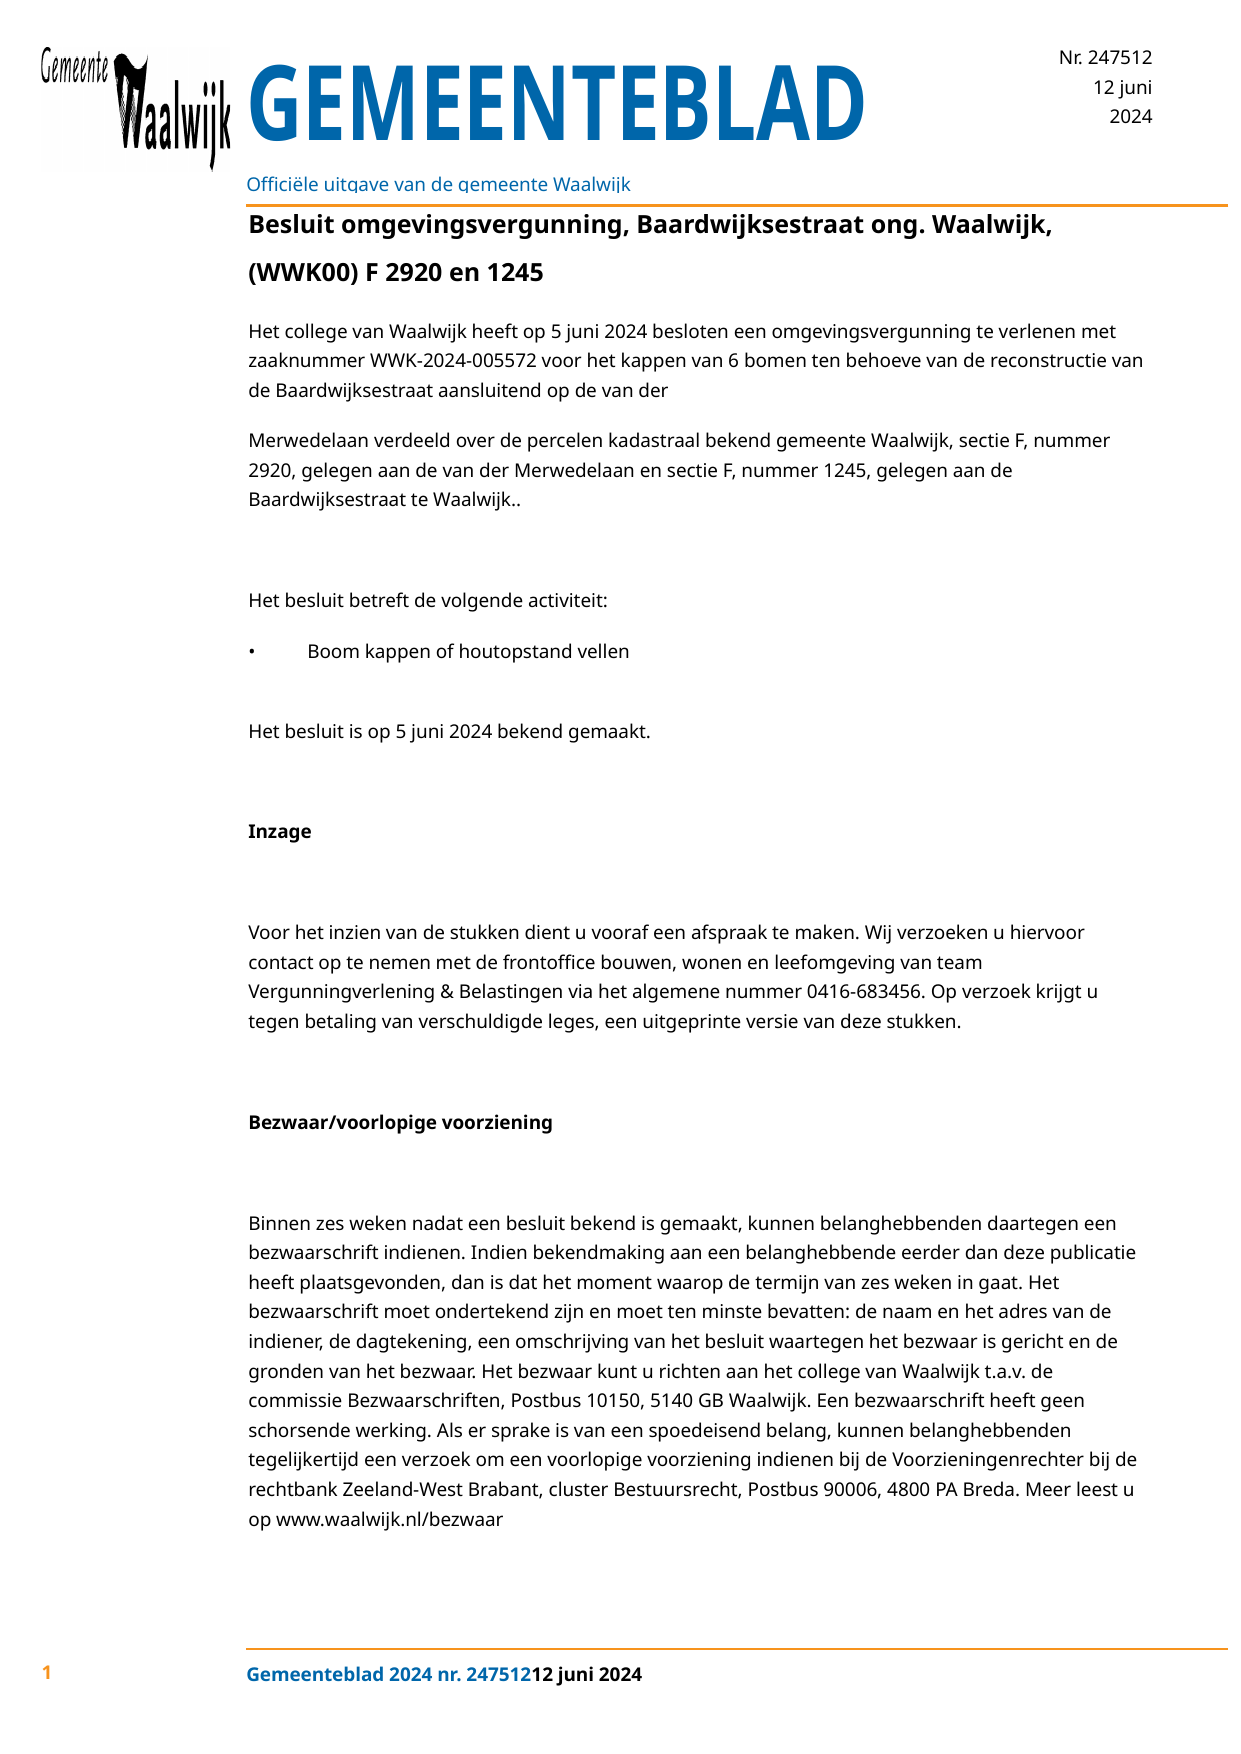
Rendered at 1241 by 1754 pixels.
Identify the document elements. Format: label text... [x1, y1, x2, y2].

text Merwedelaan verdeeld over de percelen kadastraal bekend gemeente Waalwijk, sectie F, nummer 2920, gelegen aan de van der Merwedelaan en sectie F, nummer 1245, gelegen aan de Baardwijksestraat te Waalwijk.. [248, 427, 1152, 512]
list Boom kappen of houtopstand vellen [248, 638, 1152, 664]
text Het besluit is op 5 juni 2024 bekend gemaakt. [248, 718, 1152, 744]
text Binnen zes weken nadat een besluit bekend is gemaakt, kunnen belanghebbenden daartegen een bezwaarschrift indienen. Indien bekendmaking aan een belanghebbende eerder dan deze publicatie heeft plaatsgevonden, dan is dat het moment waarop de termijn van zes weken in gaat. Het bezwaarschrift moet ondertekend zijn en moet ten minste bevatten: de naam en het adres van de indiener, de dagtekening, een omschrijving van het besluit waartegen het bezwaar is gericht en de gronden van het bezwaar. Het bezwaar kunt u richten aan het college van Waalwijk t.a.v. de commissie Bezwaarschriften, Postbus 10150, 5140 GB Waalwijk. Een bezwaarschrift heeft geen schorsende werking. Als er sprake is van een spoedeisend belang, kunnen belanghebbenden tegelijkertijd een verzoek om een voorlopige voorziening indienen bij de Voorzieningenrechter bij de rechtbank Zeeland-West Brabant, cluster Bestuursrecht, Postbus 90006, 4800 PA Breda. Meer leest u op www.waalwijk.nl/bezwaar [248, 1210, 1152, 1532]
text Bezwaar/voorlopige voorziening [248, 1109, 1152, 1135]
text Het college van Waalwijk heeft op 5 juni 2024 besloten een omgevingsvergunning te verlenen met zaaknummer WWK-2024-005572 voor het kappen van 6 bomen ten behoeve van de reconstructie van de Baardwijksestraat aansluitend op de van der [248, 318, 1152, 403]
text Voor het inzien van de stukken dient u vooraf een afspraak te maken. Wij verzoeken u hiervoor contact op te nemen met de frontoffice bouwen, wonen en leefomgeving van team Vergunningverlening & Belastingen via het algemene nummer 0416-683456. Op verzoek krijgt u tegen betaling van verschuldigde leges, een uitgeprinte versie van deze stukken. [248, 919, 1152, 1034]
text Inzage [248, 819, 1152, 844]
text Het besluit betreft de volgende activiteit: [248, 587, 1152, 613]
text Besluit omgevingsvergunning, Baardwijksestraat ong. Waalwijk, (WWK00) F 2920 en 1245 [248, 207, 1152, 288]
picture [41, 47, 231, 172]
